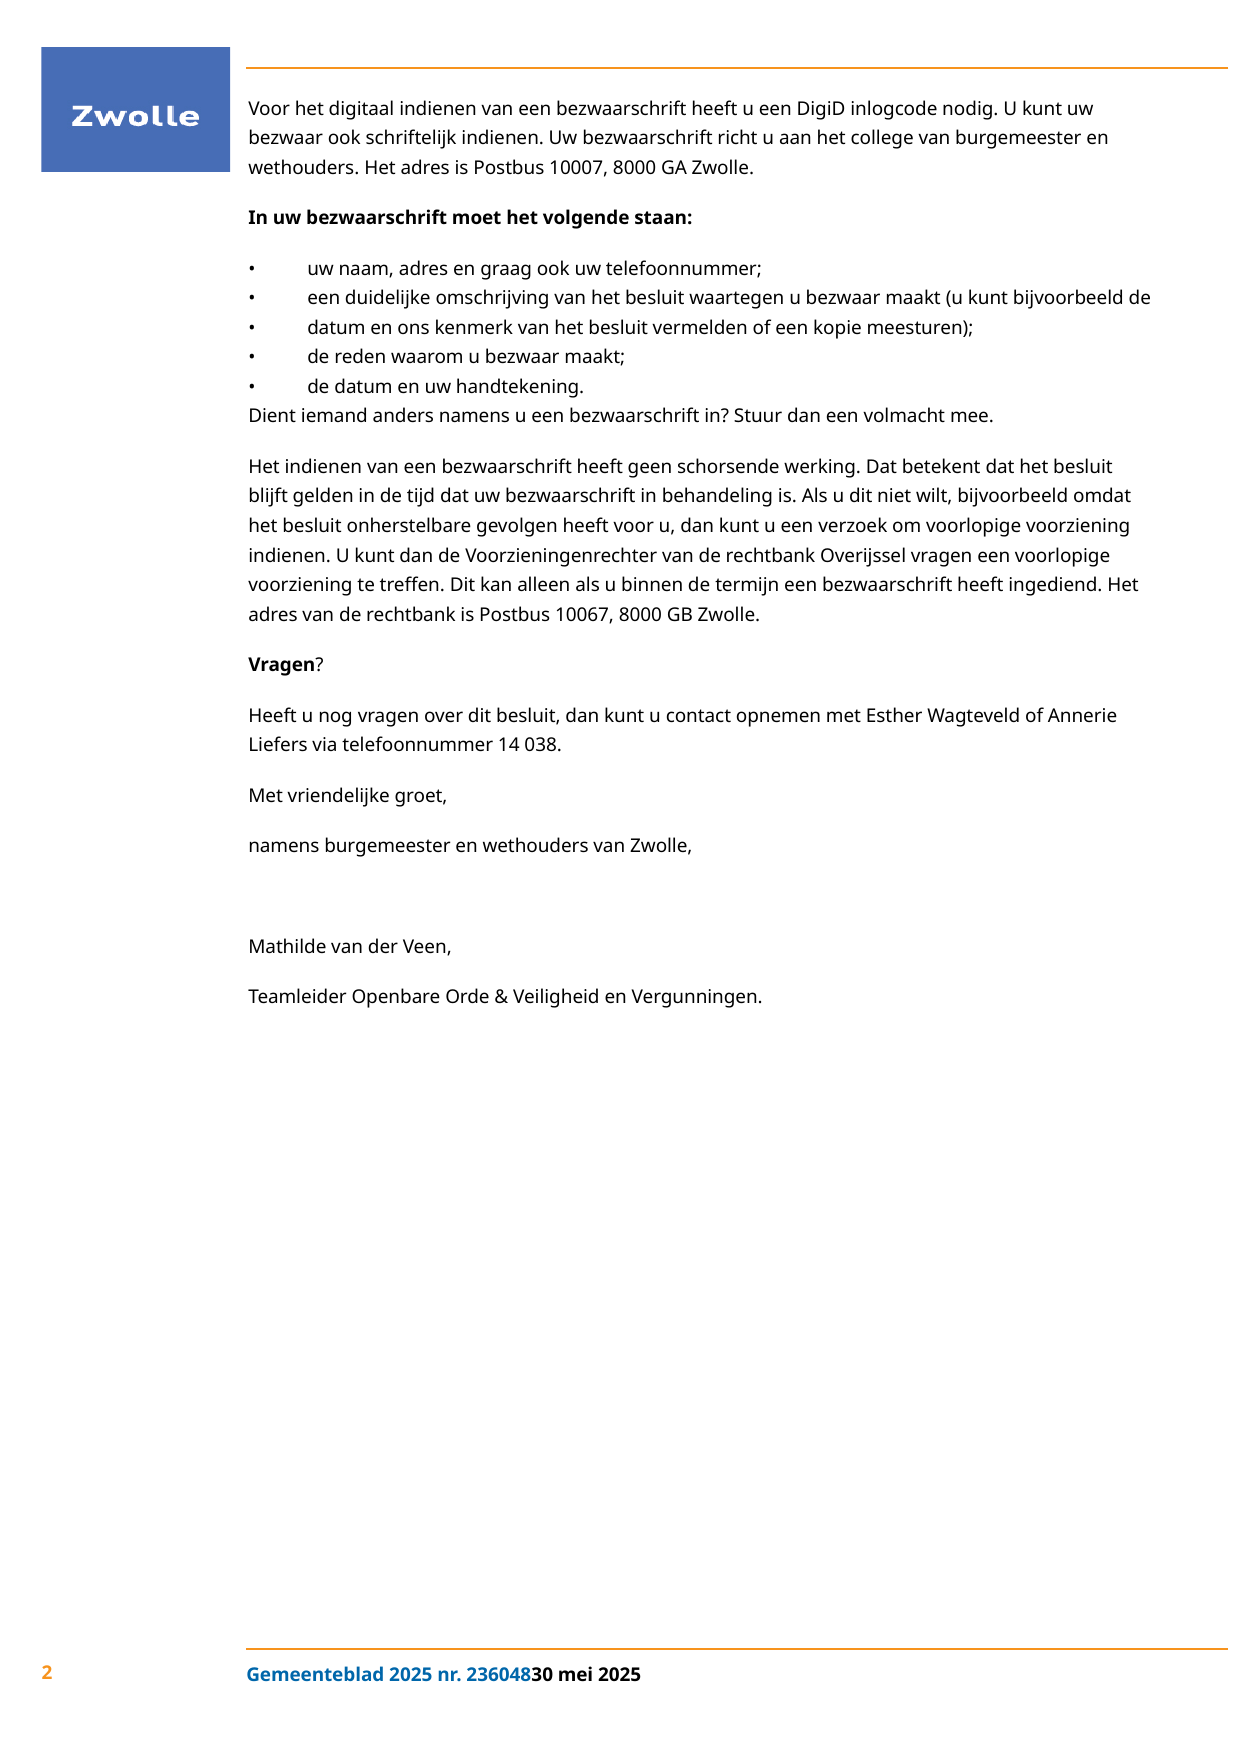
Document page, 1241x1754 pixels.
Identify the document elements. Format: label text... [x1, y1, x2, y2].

list uw naam, adres en graag ook uw telefoonnummer; [248, 255, 1152, 281]
text Heeft u nog vragen over dit besluit, dan kunt u contact opnemen met Esther Wagteveld of Annerie Liefers via telefoonnummer 14 038. [248, 702, 1152, 757]
list datum en ons kenmerk van het besluit vermelden of een kopie meesturen); [248, 314, 1152, 340]
list de datum en uw handtekening. [248, 373, 1152, 399]
text Het indienen van een bezwaarschrift heeft geen schorsende werking. Dat betekent dat het besluit blijft gelden in de tijd dat uw bezwaarschrift in behandeling is. Als u dit niet wilt, bijvoorbeeld omdat het besluit onherstelbare gevolgen heeft voor u, dan kunt u een verzoek om voorlopige voorziening indienen. U kunt dan de Voorzieningenrechter van de rechtbank Overijssel vragen een voorlopige voorziening te treffen. Dit kan alleen als u binnen de termijn een bezwaarschrift heeft ingediend. Het adres van de rechtbank is Postbus 10067, 8000 GB Zwolle. [248, 453, 1152, 627]
text Dient iemand anders namens u een bezwaarschrift in? Stuur dan een volmacht mee. [248, 403, 1152, 428]
list een duidelijke omschrijving van het besluit waartegen u bezwaar maakt (u kunt bijvoorbeeld de [248, 284, 1152, 310]
text namens burgemeester en wethouders van Zwolle, [248, 832, 1152, 858]
text Voor het digitaal indienen van een bezwaarschrift heeft u een DigiD inlogcode nodig. U kunt uw bezwaar ook schriftelijk indienen. Uw bezwaarschrift richt u aan het college van burgemeester en wethouders. Het adres is Postbus 10007, 8000 GA Zwolle. [248, 95, 1152, 180]
text Met vriendelijke groet, [248, 782, 1152, 808]
text Teamleider Openbare Orde & Veiligheid en Vergunningen. [248, 983, 1152, 1009]
text In uw bezwaarschrift moet het volgende staan: [248, 204, 1152, 230]
text Vragen? [248, 651, 1152, 677]
text Mathilde van der Veen, [248, 933, 1152, 959]
picture [41, 47, 231, 172]
list de reden waarom u bezwaar maakt; [248, 343, 1152, 369]
